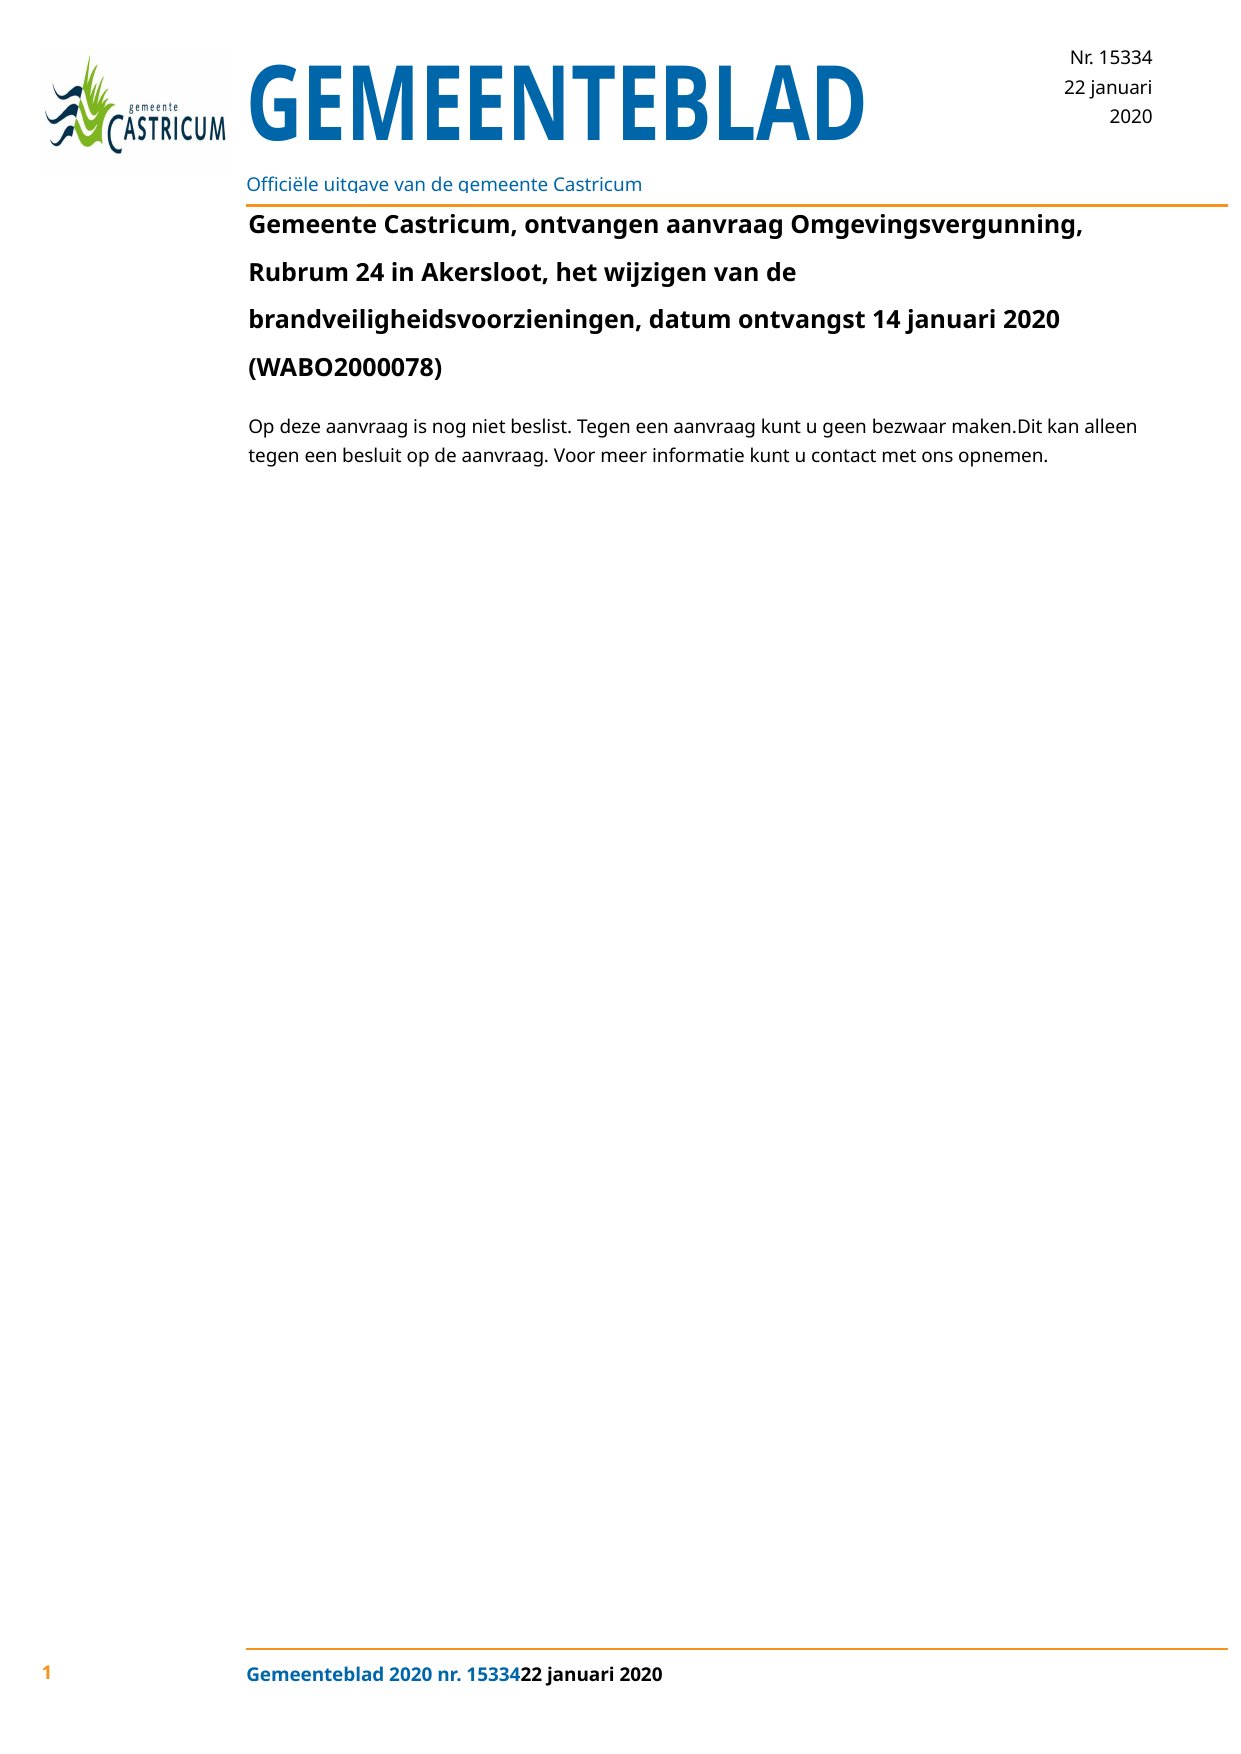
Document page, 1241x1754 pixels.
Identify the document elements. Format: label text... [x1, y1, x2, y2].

text Op deze aanvraag is nog niet beslist. Tegen een aanvraag kunt u geen bezwaar maken.Dit kan alleen tegen een besluit op de aanvraag. Voor meer informatie kunt u contact met ons opnemen. [248, 413, 1152, 468]
picture [41, 47, 231, 172]
text Gemeente Castricum, ontvangen aanvraag Omgevingsvergunning, Rubrum 24 in Akersloot, het wijzigen van de brandveiligheidsvoorzieningen, datum ontvangst 14 januari 2020 (WABO2000078) [248, 207, 1152, 384]
